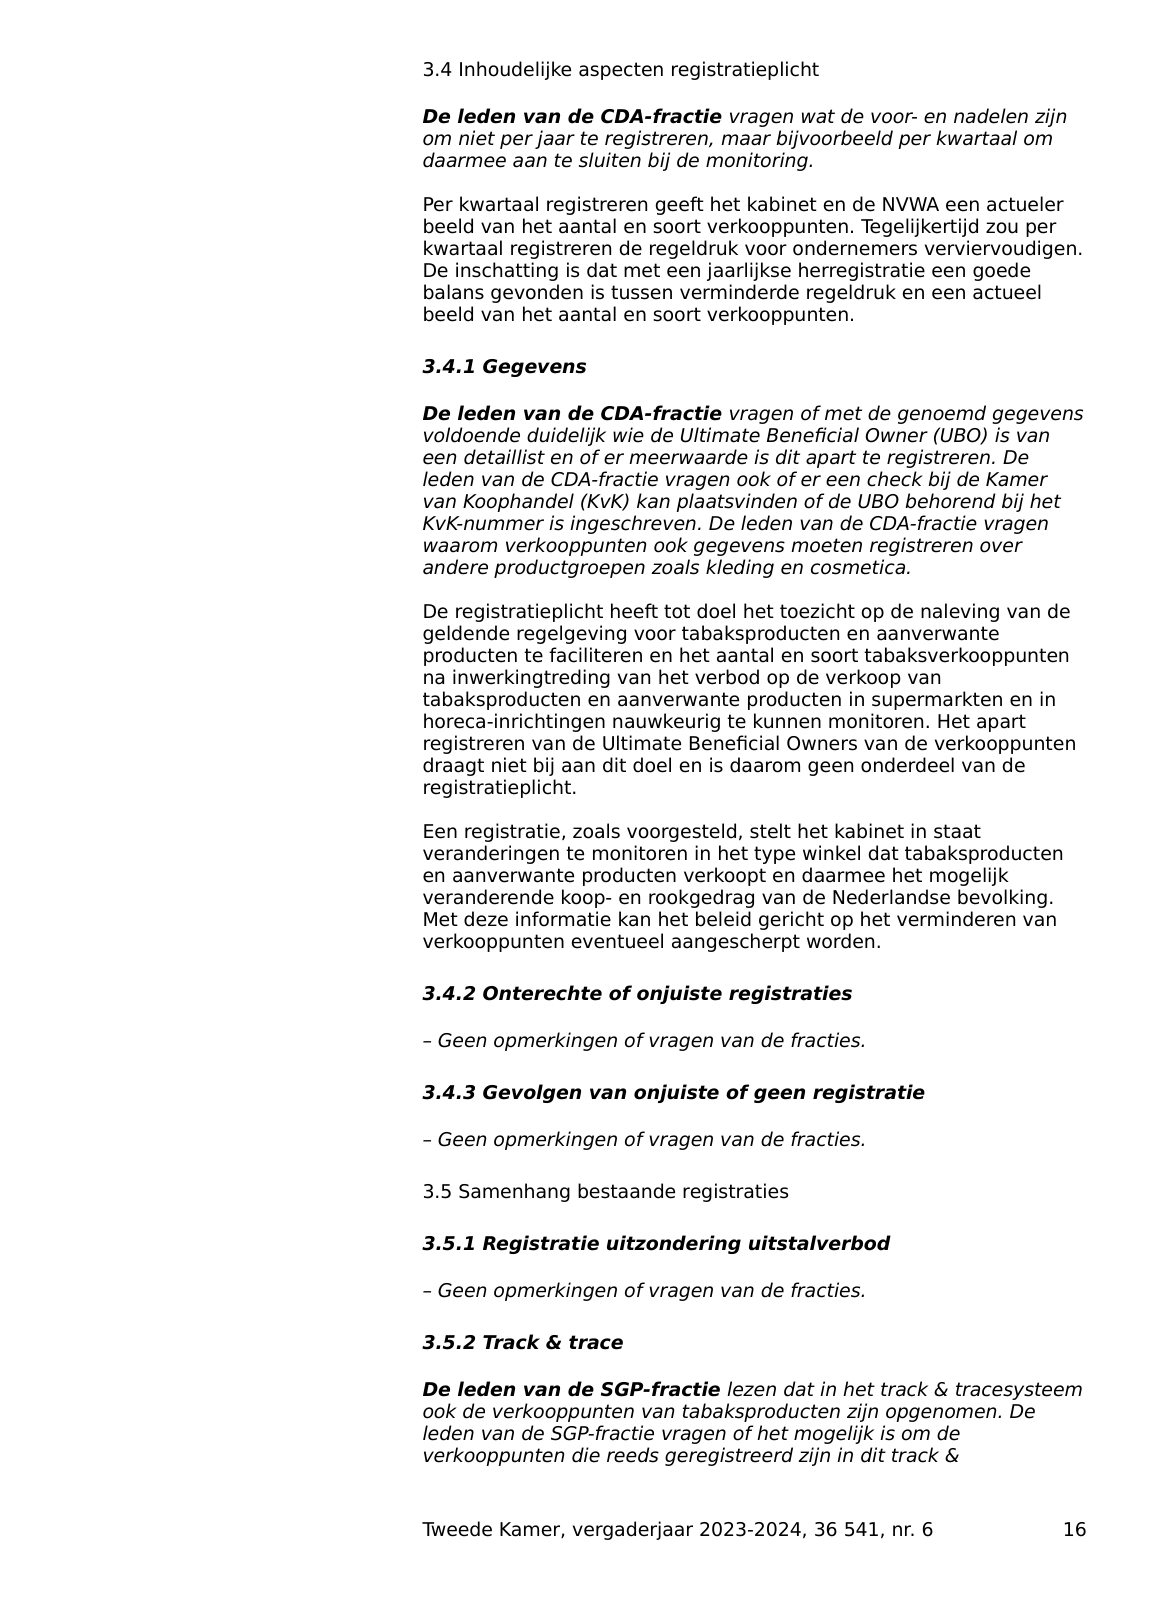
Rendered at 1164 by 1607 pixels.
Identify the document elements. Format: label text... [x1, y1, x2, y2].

subtitle 3.4.2 Onterechte of onjuiste registraties [422, 983, 1087, 1005]
text – Geen opmerkingen of vragen van de fracties. [422, 1129, 1087, 1151]
text Per kwartaal registreren geeft het kabinet en de NVWA een actueler beeld van het aantal en soort verkooppunten. Tegelijkertijd zou per kwartaal registreren de regeldruk voor ondernemers verviervoudigen. De inschatting is dat met een jaarlijkse herregistratie een goede balans gevonden is tussen verminderde regeldruk en een actueel beeld van het aantal en soort verkooppunten. [422, 194, 1087, 326]
text De registratieplicht heeft tot doel het toezicht op de naleving van de geldende regelgeving voor tabaksproducten en aanverwante producten te faciliteren en het aantal en soort tabaksverkooppunten na inwerkingtreding van het verbod op de verkoop van tabaksproducten en aanverwante producten in supermarkten en in horeca-inrichtingen nauwkeurig te kunnen monitoren. Het apart registreren van de Ultimate Beneficial Owners van de verkooppunten draagt niet bij aan dit doel en is daarom geen onderdeel van de registratieplicht. [422, 601, 1087, 799]
subtitle 3.4.1 Gegevens [422, 356, 1087, 378]
subtitle 3.5.2 Track & trace [422, 1332, 1087, 1354]
subtitle 3.5 Samenhang bestaande registraties [422, 1181, 1087, 1203]
subtitle 3.4.3 Gevolgen van onjuiste of geen registratie [422, 1082, 1087, 1104]
text – Geen opmerkingen of vragen van de fracties. [422, 1280, 1087, 1302]
text De leden van de CDA-fractie vragen wat de voor- en nadelen zijn om niet per jaar te registreren, maar bijvoorbeeld per kwartaal om daarmee aan te sluiten bij de monitoring. [422, 106, 1087, 172]
text – Geen opmerkingen of vragen van de fracties. [422, 1030, 1087, 1052]
subtitle 3.4 Inhoudelijke aspecten registratieplicht [422, 59, 1087, 81]
text De leden van de SGP-fractie lezen dat in het track & tracesysteem ook de verkooppunten van tabaksproducten zijn opgenomen. De leden van de SGP-fractie vragen of het mogelijk is om de verkooppunten die reeds geregistreerd zijn in dit track & [422, 1379, 1087, 1467]
text Een registratie, zoals voorgesteld, stelt het kabinet in staat veranderingen te monitoren in het type winkel dat tabaksproducten en aanverwante producten verkoopt en daarmee het mogelijk veranderende koop- en rookgedrag van de Nederlandse bevolking. Met deze informatie kan het beleid gericht op het verminderen van verkooppunten eventueel aangescherpt worden. [422, 821, 1087, 953]
text De leden van de CDA-fractie vragen of met de genoemd gegevens voldoende duidelijk wie de Ultimate Beneficial Owner (UBO) is van een detaillist en of er meerwaarde is dit apart te registreren. De leden van de CDA-fractie vragen ook of er een check bij de Kamer van Koophandel (KvK) kan plaatsvinden of de UBO behorend bij het KvK-nummer is ingeschreven. De leden van de CDA-fractie vragen waarom verkooppunten ook gegevens moeten registreren over andere productgroepen zoals kleding en cosmetica. [422, 403, 1087, 579]
subtitle 3.5.1 Registratie uitzondering uitstalverbod [422, 1233, 1087, 1255]
